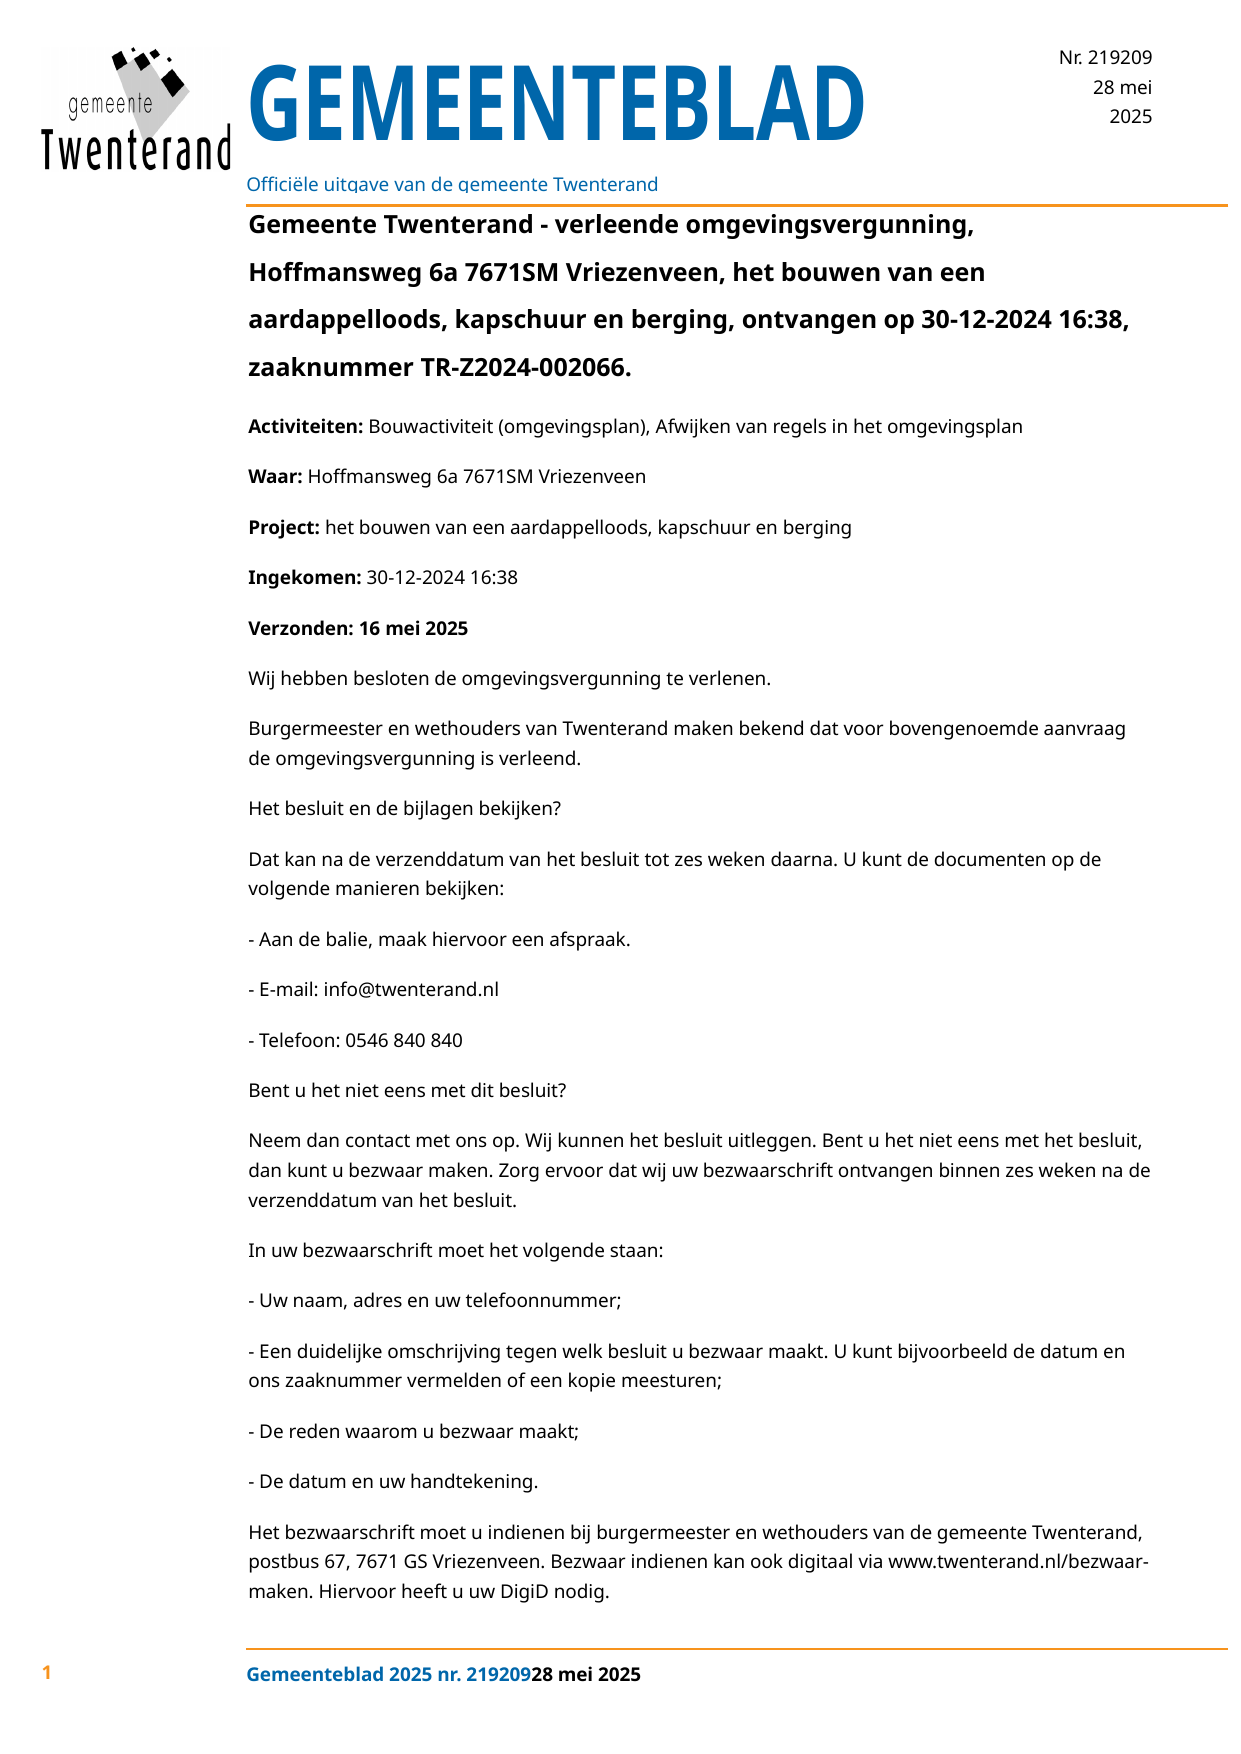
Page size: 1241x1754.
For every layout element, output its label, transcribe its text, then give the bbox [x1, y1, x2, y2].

text Wij hebben besloten de omgevingsvergunning te verlenen. [248, 665, 1152, 691]
text Het besluit en de bijlagen bekijken? [248, 796, 1152, 821]
text Gemeente Twenterand - verleende omgevingsvergunning, Hoffmansweg 6a 7671SM Vriezenveen, het bouwen van een aardappelloods, kapschuur en berging, ontvangen op 30-12-2024 16:38, zaaknummer TR-Z2024-002066. [248, 207, 1152, 384]
text - Telefoon: 0546 840 840 [248, 1027, 1152, 1053]
picture [41, 47, 231, 172]
text Neem dan contact met ons op. Wij kunnen het besluit uitleggen. Bent u het niet eens met het besluit, dan kunt u bezwaar maken. Zorg ervoor dat wij uw bezwaarschrift ontvangen binnen zes weken na de verzenddatum van het besluit. [248, 1128, 1152, 1213]
text - E-mail: info@twenterand.nl [248, 976, 1152, 1002]
text Burgermeester en wethouders van Twenterand maken bekend dat voor bovengenoemde aanvraag de omgevingsvergunning is verleend. [248, 716, 1152, 771]
text In uw bezwaarschrift moet het volgende staan: [248, 1237, 1152, 1263]
text Dat kan na de verzenddatum van het besluit tot zes weken daarna. U kunt de documenten op de volgende manieren bekijken: [248, 846, 1152, 901]
text Verzonden: 16 mei 2025 [248, 615, 1152, 641]
text - De datum en uw handtekening. [248, 1468, 1152, 1494]
text - De reden waarom u bezwaar maakt; [248, 1418, 1152, 1444]
text Activiteiten: Bouwactiviteit (omgevingsplan), Afwijken van regels in het omgevingsplan [248, 413, 1152, 439]
text Bent u het niet eens met dit besluit? [248, 1077, 1152, 1103]
text Het bezwaarschrift moet u indienen bij burgermeester en wethouders van de gemeente Twenterand, postbus 67, 7671 GS Vriezenveen. Bezwaar indienen kan ook digitaal via www.twenterand.nl/bezwaar-maken. Hiervoor heeft u uw DigiD nodig. [248, 1519, 1152, 1604]
text Project: het bouwen van een aardappelloods, kapschuur en berging [248, 514, 1152, 540]
text Ingekomen: 30-12-2024 16:38 [248, 564, 1152, 590]
text - Aan de balie, maak hiervoor een afspraak. [248, 926, 1152, 952]
text - Uw naam, adres en uw telefoonnummer; [248, 1288, 1152, 1313]
text Waar: Hoffmansweg 6a 7671SM Vriezenveen [248, 463, 1152, 489]
text - Een duidelijke omschrijving tegen welk besluit u bezwaar maakt. U kunt bijvoorbeeld de datum en ons zaaknummer vermelden of een kopie meesturen; [248, 1338, 1152, 1393]
